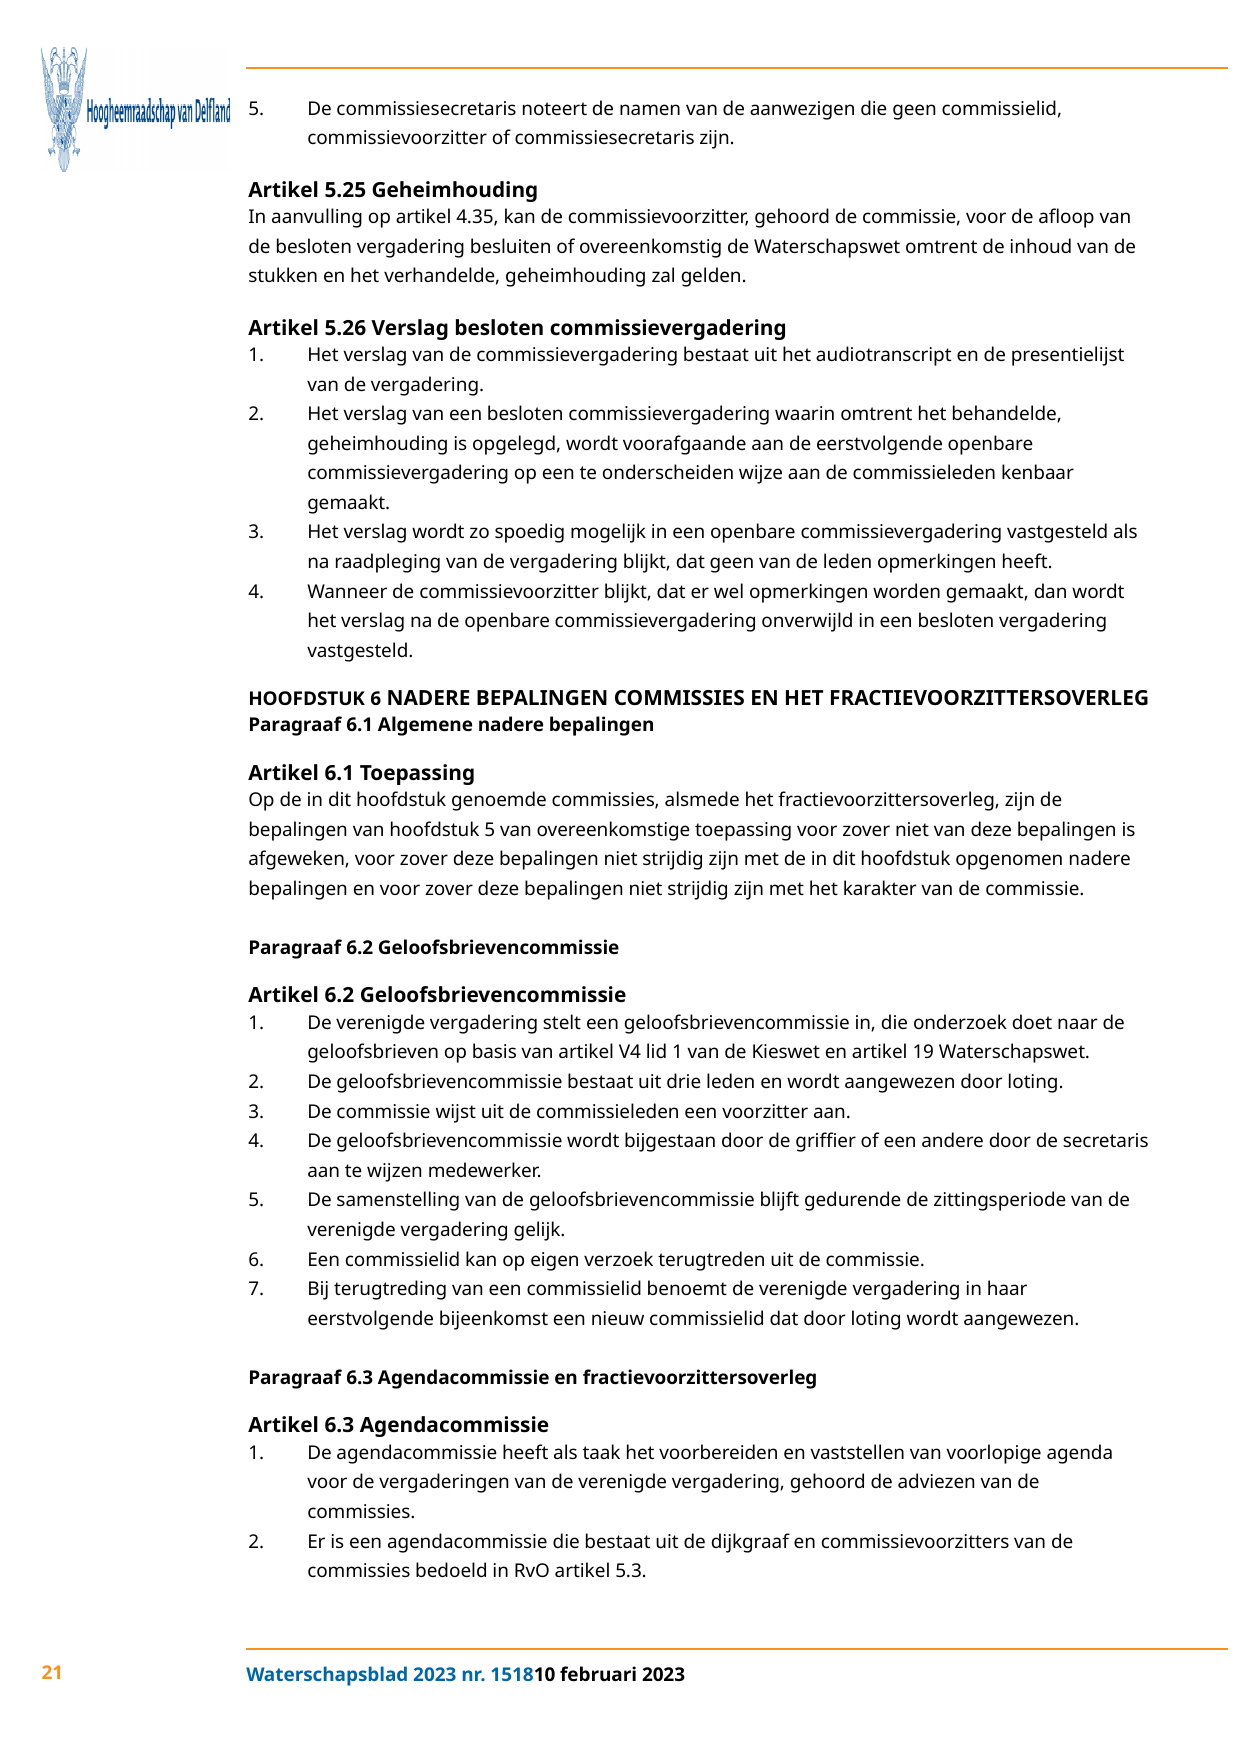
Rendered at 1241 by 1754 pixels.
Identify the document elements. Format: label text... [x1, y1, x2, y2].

text Paragraaf 6.1 Algemene nadere bepalingen [248, 711, 1152, 737]
text Paragraaf 6.3 Agendacommissie en fractievoorzittersoverleg [248, 1364, 1152, 1390]
text In aanvulling op artikel 4.35, kan de commissievoorzitter, gehoord de commissie, voor de afloop van de besloten vergadering besluiten of overeenkomstig de Waterschapswet omtrent de inhoud van de stukken en het verhandelde, geheimhouding zal gelden. [248, 203, 1152, 288]
text Artikel 5.26 Verslag besloten commissievergadering [248, 313, 1152, 341]
list De commissiesecretaris noteert de namen van de aanwezigen die geen commissielid, commissievoorzitter of commissiesecretaris zijn. [248, 95, 1152, 150]
list Een commissielid kan op eigen verzoek terugtreden uit de commissie. [248, 1246, 1152, 1271]
text Artikel 5.25 Geheimhouding [248, 175, 1152, 203]
picture [41, 47, 231, 172]
text Op de in dit hoofdstuk genoemde commissies, alsmede het fractievoorzittersoverleg, zijn de bepalingen van hoofdstuk 5 van overeenkomstige toepassing voor zover niet van deze bepalingen is afgeweken, voor zover deze bepalingen niet strijdig zijn met de in dit hoofdstuk opgenomen nadere bepalingen en voor zover deze bepalingen niet strijdig zijn met het karakter van de commissie. [248, 786, 1152, 901]
text Artikel 6.3 Agendacommissie [248, 1411, 1152, 1439]
list De agendacommissie heeft als taak het voorbereiden en vaststellen van voorlopige agenda voor de vergaderingen van de verenigde vergadering, gehoord de adviezen van de commissies. [248, 1439, 1152, 1524]
list De verenigde vergadering stelt een geloofsbrievencommissie in, die onderzoek doet naar de geloofsbrieven op basis van artikel V4 lid 1 van de Kieswet en artikel 19 Waterschapswet. [248, 1009, 1152, 1064]
text Artikel 6.2 Geloofsbrievencommissie [248, 981, 1152, 1009]
list De samenstelling van de geloofsbrievencommissie blijft gedurende de zittingsperiode van de verenigde vergadering gelijk. [248, 1187, 1152, 1242]
list Het verslag wordt zo spoedig mogelijk in een openbare commissievergadering vastgesteld als na raadpleging van de vergadering blijkt, dat geen van de leden opmerkingen heeft. [248, 519, 1152, 574]
list Er is een agendacommissie die bestaat uit de dijkgraaf en commissievoorzitters van de commissies bedoeld in RvO artikel 5.3. [248, 1528, 1152, 1583]
list Het verslag van een besloten commissievergadering waarin omtrent het behandelde, geheimhouding is opgelegd, wordt voorafgaande aan de eerstvolgende openbare commissievergadering op een te onderscheiden wijze aan de commissieleden kenbaar gemaakt. [248, 400, 1152, 515]
list De geloofsbrievencommissie wordt bijgestaan door de griffier of een andere door de secretaris aan te wijzen medewerker. [248, 1127, 1152, 1183]
text HOOFDSTUK 6 NADERE BEPALINGEN COMMISSIES EN HET FRACTIEVOORZITTERSOVERLEG [248, 683, 1152, 711]
text Paragraaf 6.2 Geloofsbrievencommissie [248, 934, 1152, 960]
text Artikel 6.1 Toepassing [248, 758, 1152, 786]
list De geloofsbrievencommissie bestaat uit drie leden en wordt aangewezen door loting. [248, 1068, 1152, 1094]
list Het verslag van de commissievergadering bestaat uit het audiotranscript en de presentielijst van de vergadering. [248, 341, 1152, 397]
list Wanneer de commissievoorzitter blijkt, dat er wel opmerkingen worden gemaakt, dan wordt het verslag na de openbare commissievergadering onverwijld in een besloten vergadering vastgesteld. [248, 578, 1152, 663]
list De commissie wijst uit de commissieleden een voorzitter aan. [248, 1098, 1152, 1123]
list Bij terugtreding van een commissielid benoemt de verenigde vergadering in haar eerstvolgende bijeenkomst een nieuw commissielid dat door loting wordt aangewezen. [248, 1275, 1152, 1331]
